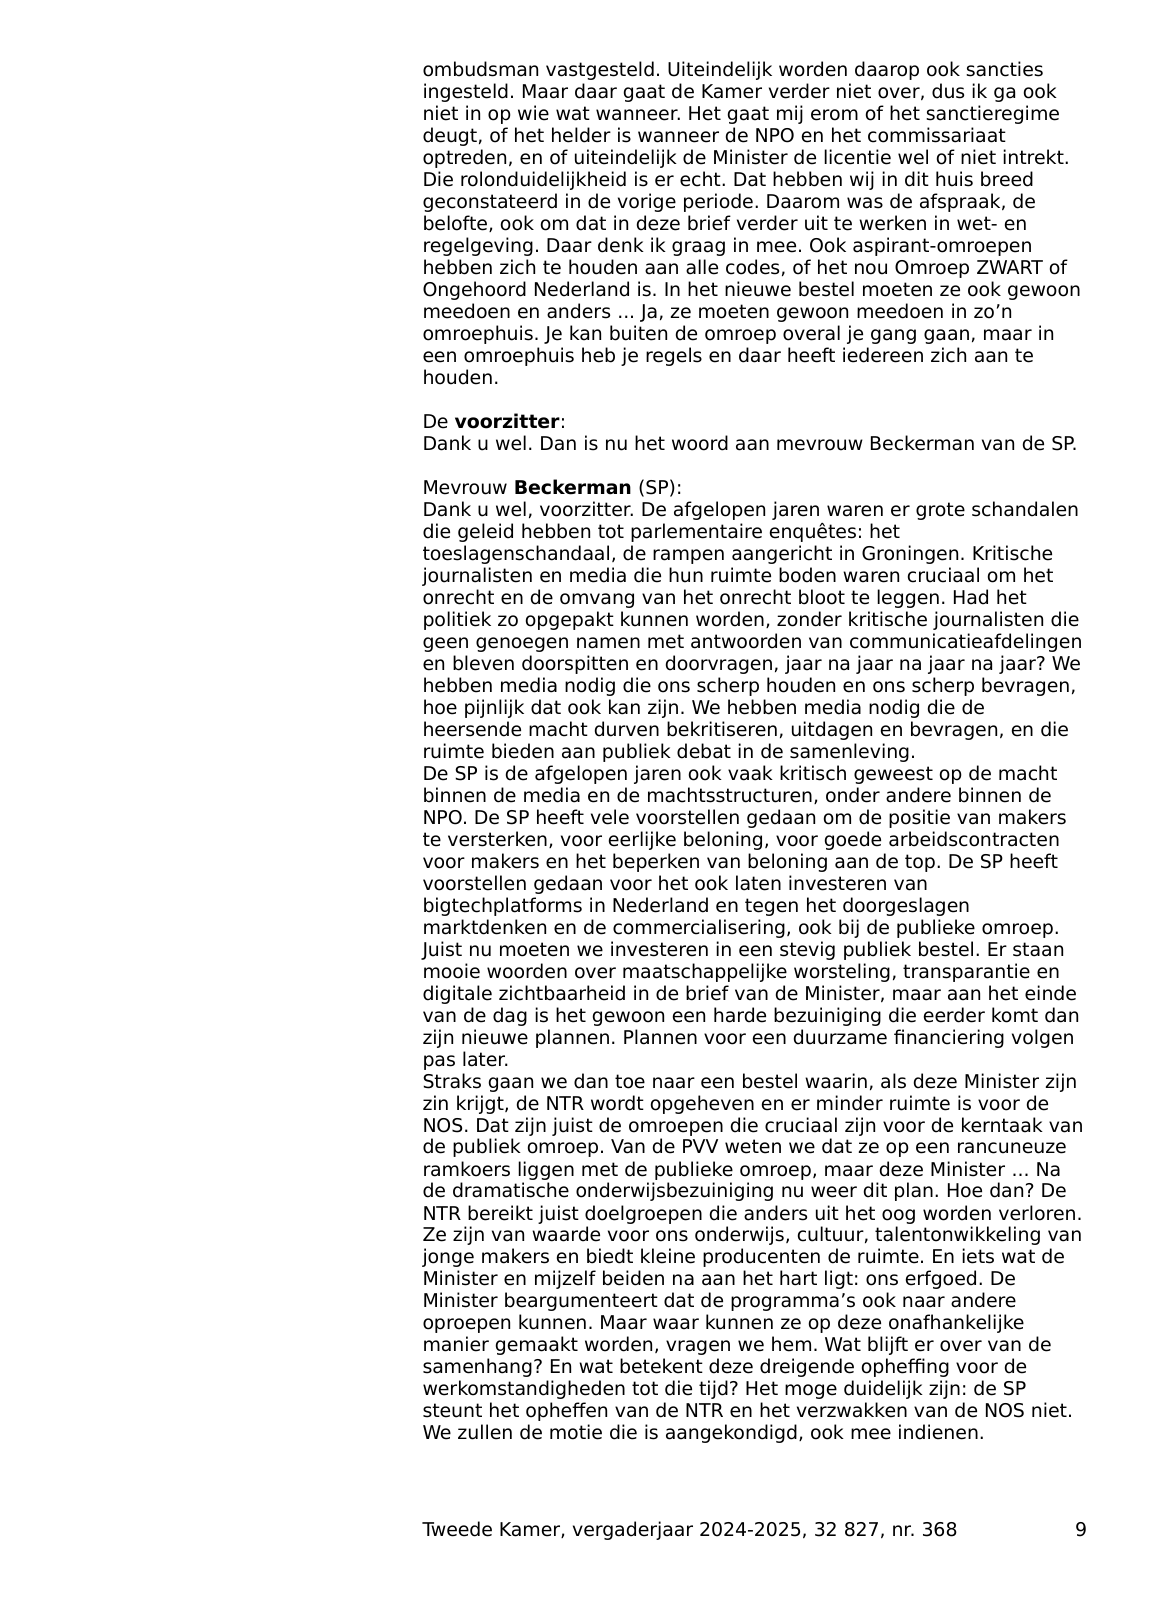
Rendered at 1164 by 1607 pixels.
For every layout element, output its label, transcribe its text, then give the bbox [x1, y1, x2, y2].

text Dank u wel, voorzitter. De afgelopen jaren waren er grote schandalen die geleid hebben tot parlementaire enquêtes: het toeslagenschandaal, de rampen aangericht in Groningen. Kritische journalisten en media die hun ruimte boden waren cruciaal om het onrecht en de omvang van het onrecht bloot te leggen. Had het politiek zo opgepakt kunnen worden, zonder kritische journalisten die geen genoegen namen met antwoorden van communicatieafdelingen en bleven doorspitten en doorvragen, jaar na jaar na jaar na jaar? We hebben media nodig die ons scherp houden en ons scherp bevragen, hoe pijnlijk dat ook kan zijn. We hebben media nodig die de heersende macht durven bekritiseren, uitdagen en bevragen, en die ruimte bieden aan publiek debat in de samenleving. [422, 499, 1087, 763]
text De voorzitter: [422, 411, 1087, 433]
text De SP is de afgelopen jaren ook vaak kritisch geweest op de macht binnen de media en de machtsstructuren, onder andere binnen de NPO. De SP heeft vele voorstellen gedaan om de positie van makers te versterken, voor eerlijke beloning, voor goede arbeidscontracten voor makers en het beperken van beloning aan de top. De SP heeft voorstellen gedaan voor het ook laten investeren van bigtechplatforms in Nederland en tegen het doorgeslagen marktdenken en de commercialisering, ook bij de publieke omroep. Juist nu moeten we investeren in een stevig publiek bestel. Er staan mooie woorden over maatschappelijke worsteling, transparantie en digitale zichtbaarheid in de brief van de Minister, maar aan het einde van de dag is het gewoon een harde bezuiniging die eerder komt dan zijn nieuwe plannen. Plannen voor een duurzame financiering volgen pas later. [422, 763, 1087, 1071]
text Dank u wel. Dan is nu het woord aan mevrouw Beckerman van de SP. [422, 433, 1087, 455]
text Straks gaan we dan toe naar een bestel waarin, als deze Minister zijn zin krijgt, de NTR wordt opgeheven en er minder ruimte is voor de NOS. Dat zijn juist de omroepen die cruciaal zijn voor de kerntaak van de publiek omroep. Van de PVV weten we dat ze op een rancuneuze ramkoers liggen met de publieke omroep, maar deze Minister ... Na de dramatische onderwijsbezuiniging nu weer dit plan. Hoe dan? De NTR bereikt juist doelgroepen die anders uit het oog worden verloren. Ze zijn van waarde voor ons onderwijs, cultuur, talentonwikkeling van jonge makers en biedt kleine producenten de ruimte. En iets wat de Minister en mijzelf beiden na aan het hart ligt: ons erfgoed. De Minister beargumenteert dat de programma’s ook naar andere oproepen kunnen. Maar waar kunnen ze op deze onafhankelijke manier gemaakt worden, vragen we hem. Wat blijft er over van de samenhang? En wat betekent deze dreigende opheffing voor de werkomstandigheden tot die tijd? Het moge duidelijk zijn: de SP steunt het opheffen van de NTR en het verzwakken van de NOS niet. We zullen de motie die is aangekondigd, ook mee indienen. [422, 1071, 1087, 1444]
text Mevrouw Beckerman (SP): [422, 477, 1087, 499]
text ombudsman vastgesteld. Uiteindelijk worden daarop ook sancties ingesteld. Maar daar gaat de Kamer verder niet over, dus ik ga ook niet in op wie wat wanneer. Het gaat mij erom of het sanctieregime deugt, of het helder is wanneer de NPO en het commissariaat optreden, en of uiteindelijk de Minister de licentie wel of niet intrekt. Die rolonduidelijkheid is er echt. Dat hebben wij in dit huis breed geconstateerd in de vorige periode. Daarom was de afspraak, de belofte, ook om dat in deze brief verder uit te werken in wet- en regelgeving. Daar denk ik graag in mee. Ook aspirant-omroepen hebben zich te houden aan alle codes, of het nou Omroep ZWART of Ongehoord Nederland is. In het nieuwe bestel moeten ze ook gewoon meedoen en anders ... Ja, ze moeten gewoon meedoen in zo’n omroephuis. Je kan buiten de omroep overal je gang gaan, maar in een omroephuis heb je regels en daar heeft iedereen zich aan te houden. [422, 59, 1087, 389]
